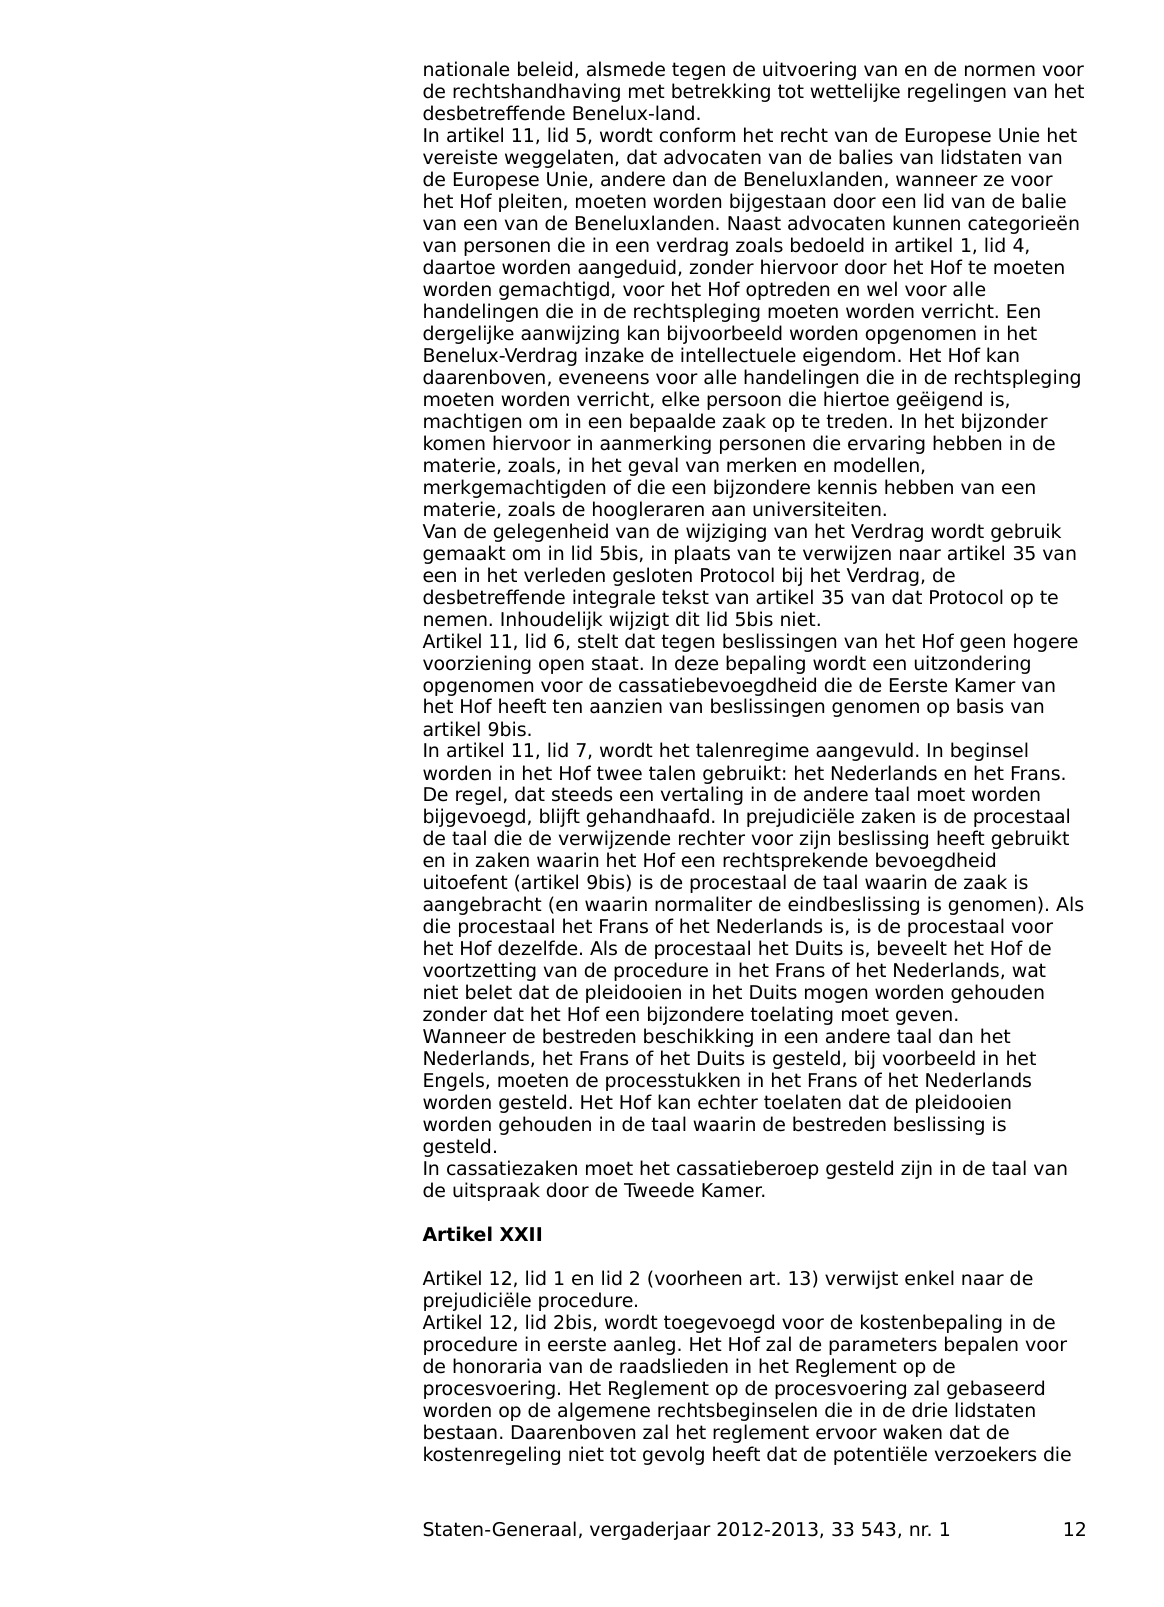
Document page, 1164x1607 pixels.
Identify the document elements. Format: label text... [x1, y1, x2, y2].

text Artikel 11, lid 6, stelt dat tegen beslissingen van het Hof geen hogere voorziening open staat. In deze bepaling wordt een uitzondering opgenomen voor de cassatiebevoegdheid die de Eerste Kamer van het Hof heeft ten aanzien van beslissingen genomen op basis van artikel 9bis. [422, 631, 1087, 740]
text Wanneer de bestreden beschikking in een andere taal dan het Nederlands, het Frans of het Duits is gesteld, bij voorbeeld in het Engels, moeten de processtukken in het Frans of het Nederlands worden gesteld. Het Hof kan echter toelaten dat de pleidooien worden gehouden in de taal waarin de bestreden beslissing is gesteld. [422, 1026, 1087, 1158]
text Van de gelegenheid van de wijziging van het Verdrag wordt gebruik gemaakt om in lid 5bis, in plaats van te verwijzen naar artikel 35 van een in het verleden gesloten Protocol bij het Verdrag, de desbetreffende integrale tekst van artikel 35 van dat Protocol op te nemen. Inhoudelijk wijzigt dit lid 5bis niet. [422, 521, 1087, 631]
text In cassatiezaken moet het cassatieberoep gesteld zijn in de taal van de uitspraak door de Tweede Kamer. [422, 1158, 1087, 1202]
text Artikel 12, lid 2bis, wordt toegevoegd voor de kostenbepaling in de procedure in eerste aanleg. Het Hof zal de parameters bepalen voor de honoraria van de raadslieden in het Reglement op de procesvoering. Het Reglement op de procesvoering zal gebaseerd worden op de algemene rechtsbeginselen die in de drie lidstaten bestaan. Daarenboven zal het reglement ervoor waken dat de kostenregeling niet tot gevolg heeft dat de potentiële verzoekers die [422, 1312, 1087, 1466]
text Artikel 12, lid 1 en lid 2 (voorheen art. 13) verwijst enkel naar de prejudiciële procedure. [422, 1268, 1087, 1312]
text nationale beleid, alsmede tegen de uitvoering van en de normen voor de rechtshandhaving met betrekking tot wettelijke regelingen van het desbetreffende Benelux-land. [422, 59, 1087, 125]
text In artikel 11, lid 7, wordt het talenregime aangevuld. In beginsel worden in het Hof twee talen gebruikt: het Nederlands en het Frans. De regel, dat steeds een vertaling in de andere taal moet worden bijgevoegd, blijft gehandhaafd. In prejudiciële zaken is de procestaal de taal die de verwijzende rechter voor zijn beslissing heeft gebruikt en in zaken waarin het Hof een rechtsprekende bevoegdheid uitoefent (artikel 9bis) is de procestaal de taal waarin de zaak is aangebracht (en waarin normaliter de eindbeslissing is genomen). Als die procestaal het Frans of het Nederlands is, is de procestaal voor het Hof dezelfde. Als de procestaal het Duits is, beveelt het Hof de voortzetting van de procedure in het Frans of het Nederlands, wat niet belet dat de pleidooien in het Duits mogen worden gehouden zonder dat het Hof een bijzondere toelating moet geven. [422, 740, 1087, 1026]
text In artikel 11, lid 5, wordt conform het recht van de Europese Unie het vereiste weggelaten, dat advocaten van de balies van lidstaten van de Europese Unie, andere dan de Beneluxlanden, wanneer ze voor het Hof pleiten, moeten worden bijgestaan door een lid van de balie van een van de Beneluxlanden. Naast advocaten kunnen categorieën van personen die in een verdrag zoals bedoeld in artikel 1, lid 4, daartoe worden aangeduid, zonder hiervoor door het Hof te moeten worden gemachtigd, voor het Hof optreden en wel voor alle handelingen die in de rechtspleging moeten worden verricht. Een dergelijke aanwijzing kan bijvoorbeeld worden opgenomen in het Benelux-Verdrag inzake de intellectuele eigendom. Het Hof kan daarenboven, eveneens voor alle handelingen die in de rechtspleging moeten worden verricht, elke persoon die hiertoe geëigend is, machtigen om in een bepaalde zaak op te treden. In het bijzonder komen hiervoor in aanmerking personen die ervaring hebben in de materie, zoals, in het geval van merken en modellen, merkgemachtigden of die een bijzondere kennis hebben van een materie, zoals de hoogleraren aan universiteiten. [422, 125, 1087, 521]
subtitle Artikel XXII [422, 1224, 1087, 1246]
